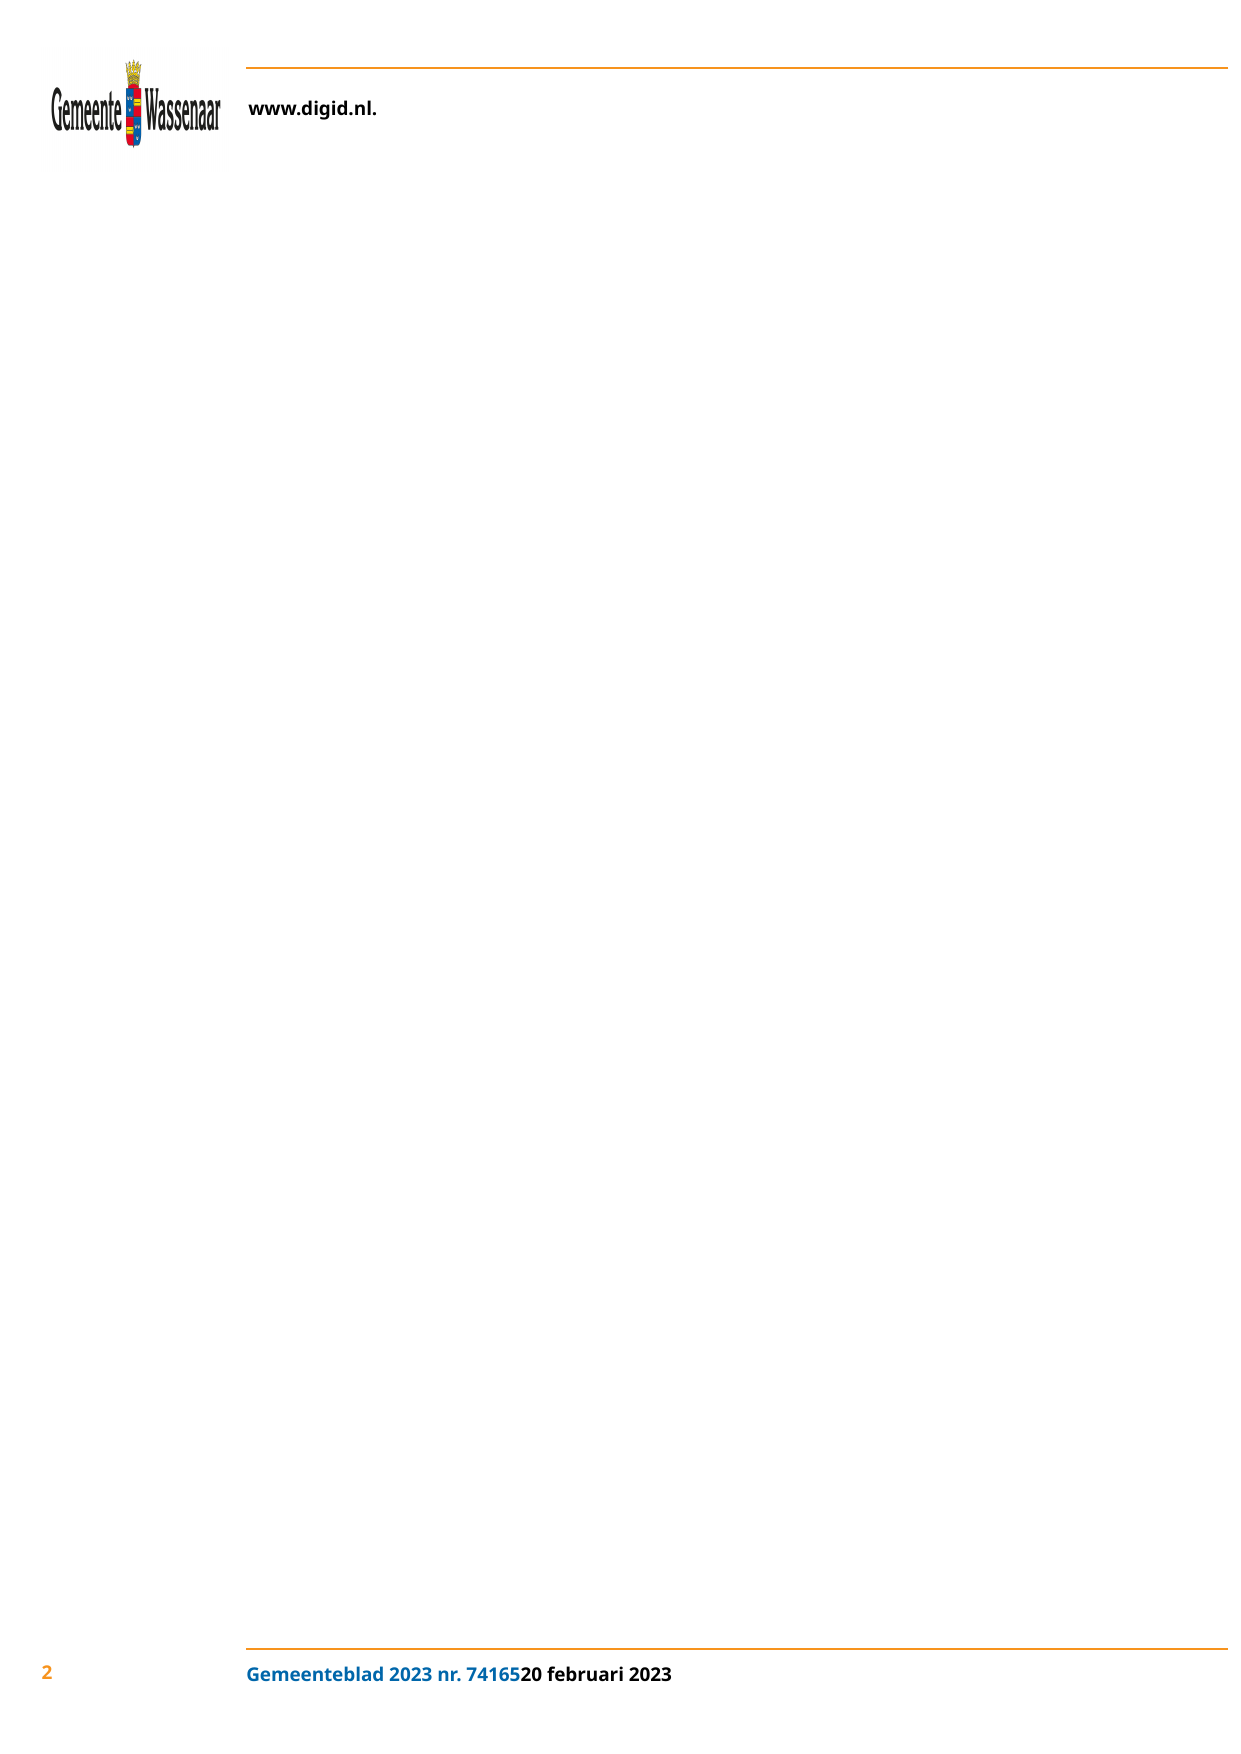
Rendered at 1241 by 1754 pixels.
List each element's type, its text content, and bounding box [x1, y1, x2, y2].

picture [41, 47, 231, 172]
text www.digid.nl. [248, 95, 1152, 121]
